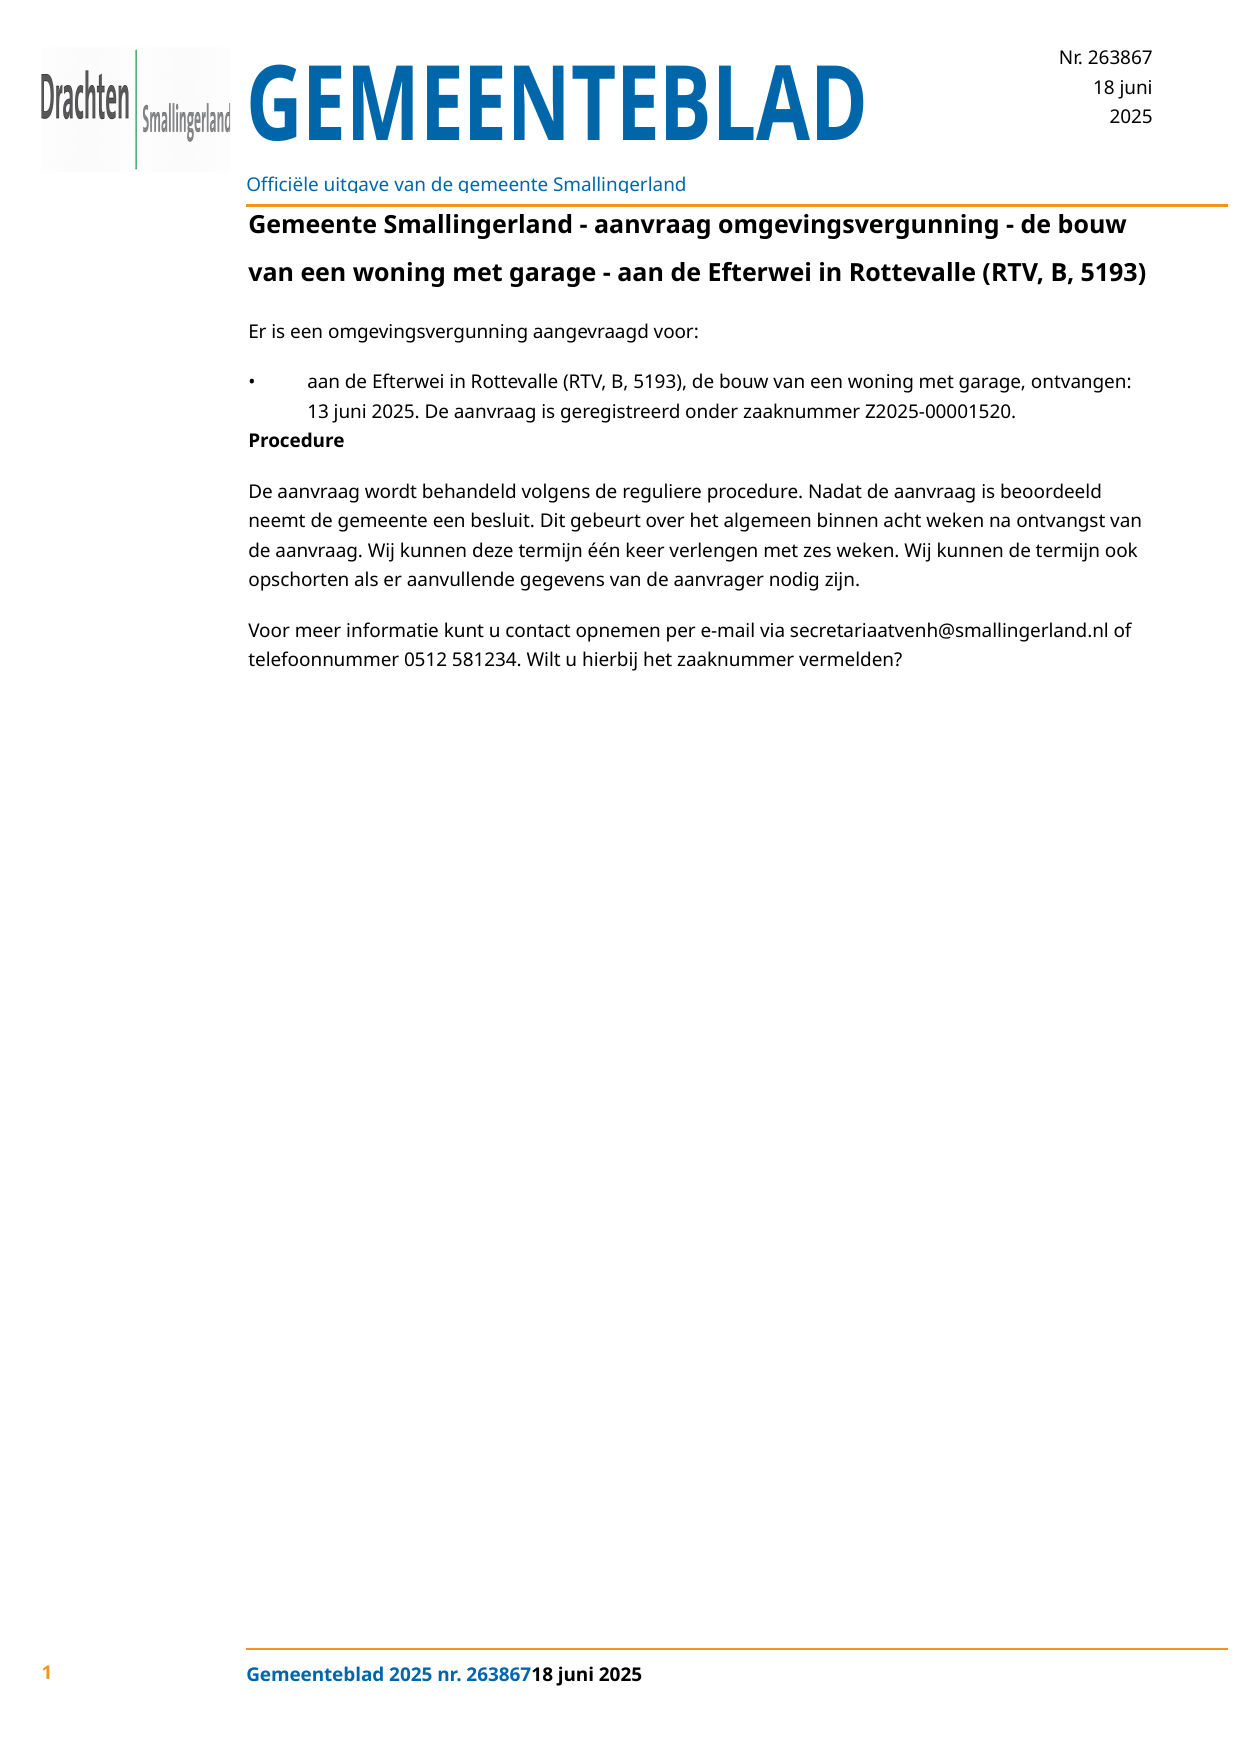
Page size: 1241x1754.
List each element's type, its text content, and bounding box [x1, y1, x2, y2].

text De aanvraag wordt behandeld volgens de reguliere procedure. Nadat de aanvraag is beoordeeld neemt de gemeente een besluit. Dit gebeurt over het algemeen binnen acht weken na ontvangst van de aanvraag. Wij kunnen deze termijn één keer verlengen met zes weken. Wij kunnen de termijn ook opschorten als er aanvullende gegevens van de aanvrager nodig zijn. [248, 478, 1152, 592]
text Procedure [248, 427, 1152, 453]
list aan de Efterwei in Rottevalle (RTV, B, 5193), de bouw van een woning met garage, ontvangen: 13 juni 2025. De aanvraag is geregistreerd onder zaaknummer Z2025-00001520. [248, 368, 1152, 424]
text Voor meer informatie kunt u contact opnemen per e-mail via secretariaatvenh@smallingerland.nl of telefoonnummer 0512 581234. Wilt u hierbij het zaaknummer vermelden? [248, 617, 1152, 672]
picture [41, 47, 231, 172]
text Er is een omgevingsvergunning aangevraagd voor: [248, 318, 1152, 344]
text Gemeente Smallingerland - aanvraag omgevingsvergunning - de bouw van een woning met garage - aan de Efterwei in Rottevalle (RTV, B, 5193) [248, 207, 1152, 288]
